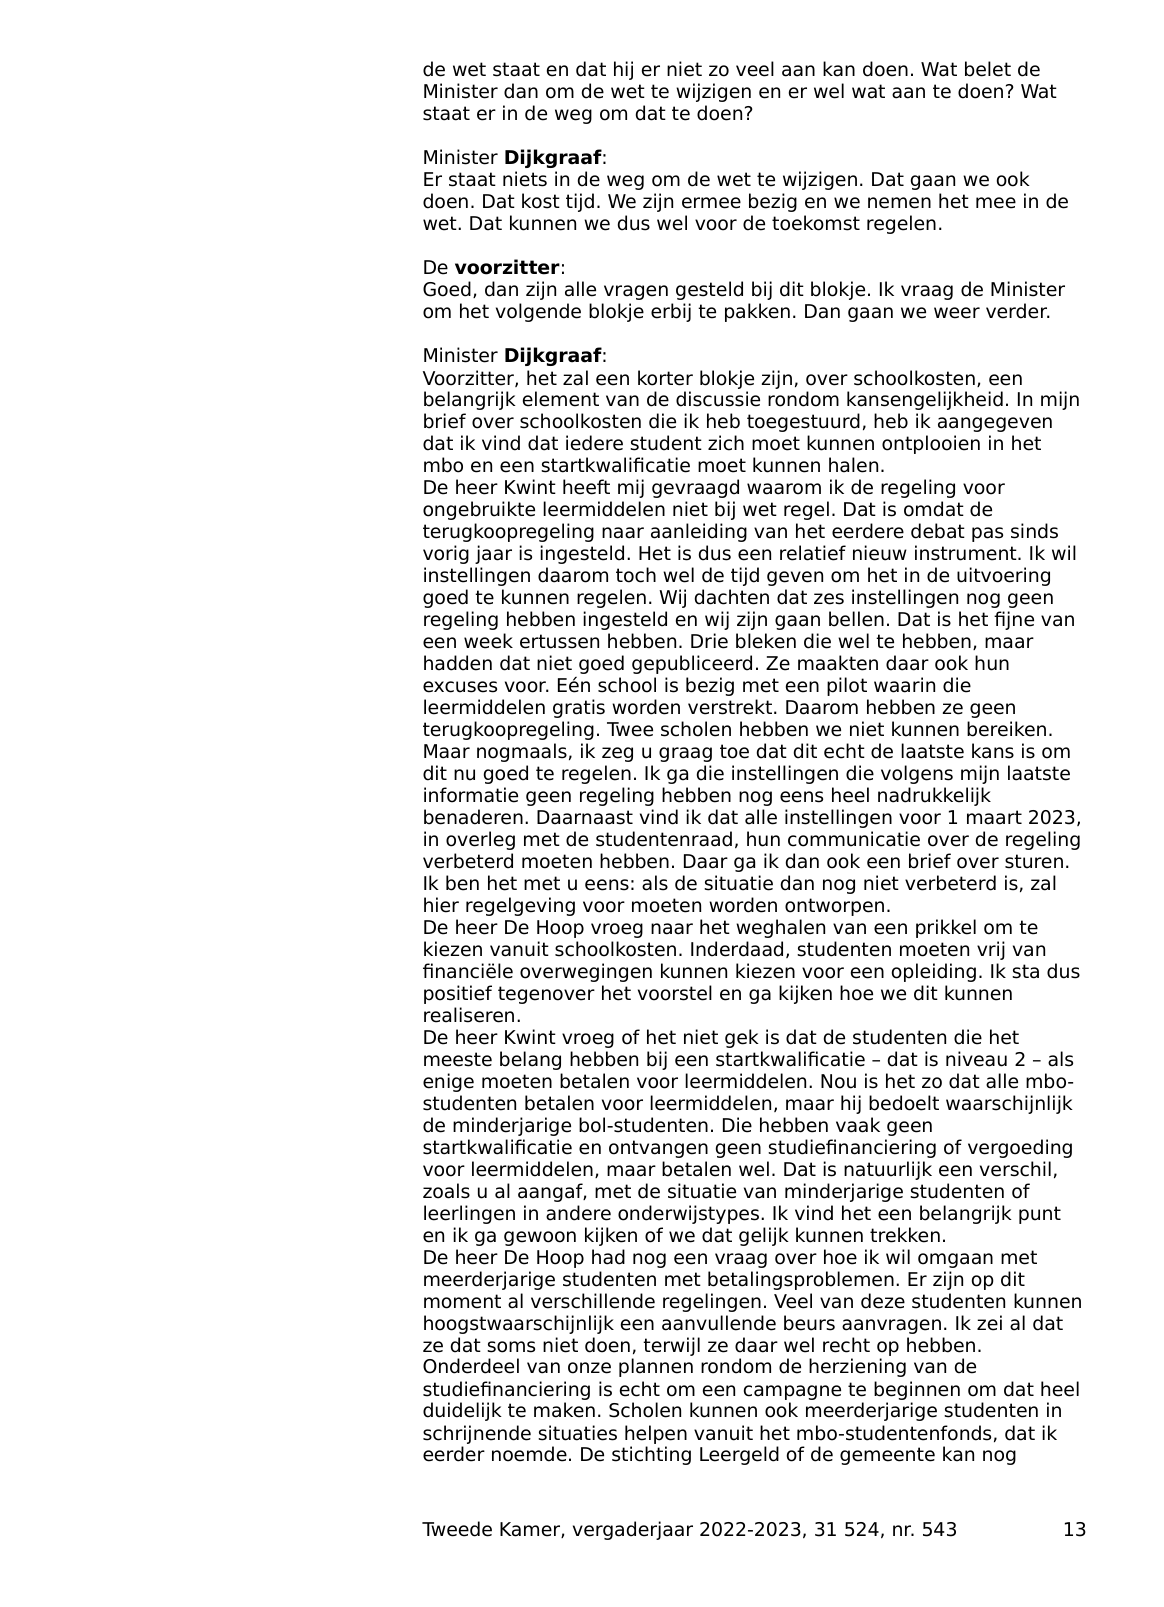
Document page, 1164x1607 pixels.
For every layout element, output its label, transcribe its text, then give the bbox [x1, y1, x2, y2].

text De heer Kwint vroeg of het niet gek is dat de studenten die het meeste belang hebben bij een startkwalificatie – dat is niveau 2 – als enige moeten betalen voor leermiddelen. Nou is het zo dat alle mbo-studenten betalen voor leermiddelen, maar hij bedoelt waarschijnlijk de minderjarige bol-studenten. Die hebben vaak geen startkwalificatie en ontvangen geen studiefinanciering of vergoeding voor leermiddelen, maar betalen wel. Dat is natuurlijk een verschil, zoals u al aangaf, met de situatie van minderjarige studenten of leerlingen in andere onderwijstypes. Ik vind het een belangrijk punt en ik ga gewoon kijken of we dat gelijk kunnen trekken. [422, 1027, 1087, 1247]
text De heer Kwint heeft mij gevraagd waarom ik de regeling voor ongebruikte leermiddelen niet bij wet regel. Dat is omdat de terugkoopregeling naar aanleiding van het eerdere debat pas sinds vorig jaar is ingesteld. Het is dus een relatief nieuw instrument. Ik wil instellingen daarom toch wel de tijd geven om het in de uitvoering goed te kunnen regelen. Wij dachten dat zes instellingen nog geen regeling hebben ingesteld en wij zijn gaan bellen. Dat is het fijne van een week ertussen hebben. Drie bleken die wel te hebben, maar hadden dat niet goed gepubliceerd. Ze maakten daar ook hun excuses voor. Eén school is bezig met een pilot waarin die leermiddelen gratis worden verstrekt. Daarom hebben ze geen terugkoopregeling. Twee scholen hebben we niet kunnen bereiken. Maar nogmaals, ik zeg u graag toe dat dit echt de laatste kans is om dit nu goed te regelen. Ik ga die instellingen die volgens mijn laatste informatie geen regeling hebben nog eens heel nadrukkelijk benaderen. Daarnaast vind ik dat alle instellingen voor 1 maart 2023, in overleg met de studentenraad, hun communicatie over de regeling verbeterd moeten hebben. Daar ga ik dan ook een brief over sturen. Ik ben het met u eens: als de situatie dan nog niet verbeterd is, zal hier regelgeving voor moeten worden ontworpen. [422, 477, 1087, 917]
text Minister Dijkgraaf: [422, 147, 1087, 169]
text Minister Dijkgraaf: [422, 345, 1087, 367]
text De heer De Hoop had nog een vraag over hoe ik wil omgaan met meerderjarige studenten met betalingsproblemen. Er zijn op dit moment al verschillende regelingen. Veel van deze studenten kunnen hoogstwaarschijnlijk een aanvullende beurs aanvragen. Ik zei al dat ze dat soms niet doen, terwijl ze daar wel recht op hebben. Onderdeel van onze plannen rondom de herziening van de studiefinanciering is echt om een campagne te beginnen om dat heel duidelijk te maken. Scholen kunnen ook meerderjarige studenten in schrijnende situaties helpen vanuit het mbo-studentenfonds, dat ik eerder noemde. De stichting Leergeld of de gemeente kan nog [422, 1247, 1087, 1466]
text de wet staat en dat hij er niet zo veel aan kan doen. Wat belet de Minister dan om de wet te wijzigen en er wel wat aan te doen? Wat staat er in de weg om dat te doen? [422, 59, 1087, 125]
text Er staat niets in de weg om de wet te wijzigen. Dat gaan we ook doen. Dat kost tijd. We zijn ermee bezig en we nemen het mee in de wet. Dat kunnen we dus wel voor de toekomst regelen. [422, 169, 1087, 235]
text Voorzitter, het zal een korter blokje zijn, over schoolkosten, een belangrijk element van de discussie rondom kansengelijkheid. In mijn brief over schoolkosten die ik heb toegestuurd, heb ik aangegeven dat ik vind dat iedere student zich moet kunnen ontplooien in het mbo en een startkwalificatie moet kunnen halen. [422, 367, 1087, 477]
text De heer De Hoop vroeg naar het weghalen van een prikkel om te kiezen vanuit schoolkosten. Inderdaad, studenten moeten vrij van financiële overwegingen kunnen kiezen voor een opleiding. Ik sta dus positief tegenover het voorstel en ga kijken hoe we dit kunnen realiseren. [422, 917, 1087, 1027]
text De voorzitter: [422, 257, 1087, 279]
text Goed, dan zijn alle vragen gesteld bij dit blokje. Ik vraag de Minister om het volgende blokje erbij te pakken. Dan gaan we weer verder. [422, 279, 1087, 323]
